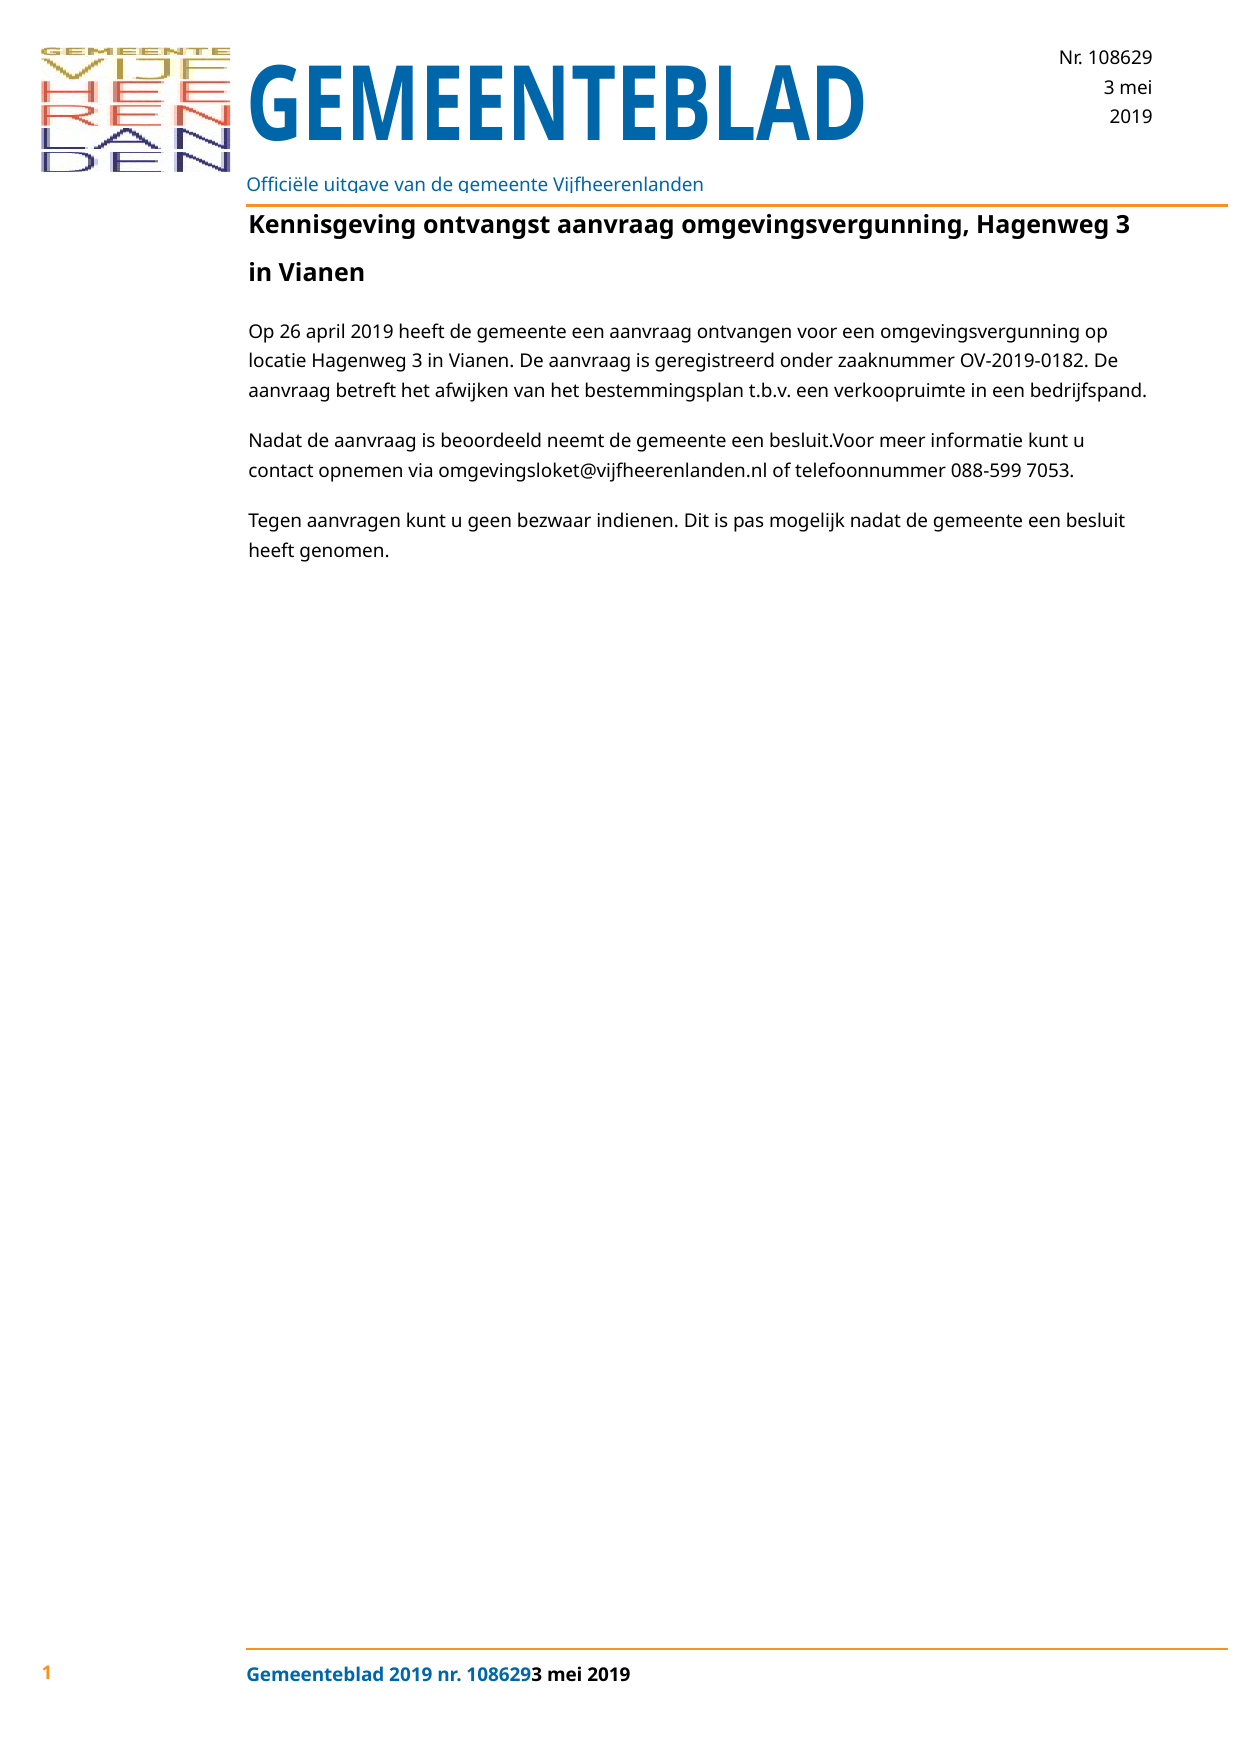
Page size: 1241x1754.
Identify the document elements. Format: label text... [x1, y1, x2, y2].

text Nadat de aanvraag is beoordeeld neemt de gemeente een besluit.Voor meer informatie kunt u contact opnemen via omgevingsloket@vijfheerenlanden.nl of telefoonnummer 088-599 7053. [248, 427, 1152, 483]
text Op 26 april 2019 heeft de gemeente een aanvraag ontvangen voor een omgevingsvergunning op locatie Hagenweg 3 in Vianen. De aanvraag is geregistreerd onder zaaknummer OV-2019-0182. De aanvraag betreft het afwijken van het bestemmingsplan t.b.v. een verkoopruimte in een bedrijfspand. [248, 318, 1152, 403]
text Tegen aanvragen kunt u geen bezwaar indienen. Dit is pas mogelijk nadat de gemeente een besluit heeft genomen. [248, 507, 1152, 563]
picture [41, 47, 231, 172]
text Kennisgeving ontvangst aanvraag omgevingsvergunning, Hagenweg 3 in Vianen [248, 207, 1152, 288]
